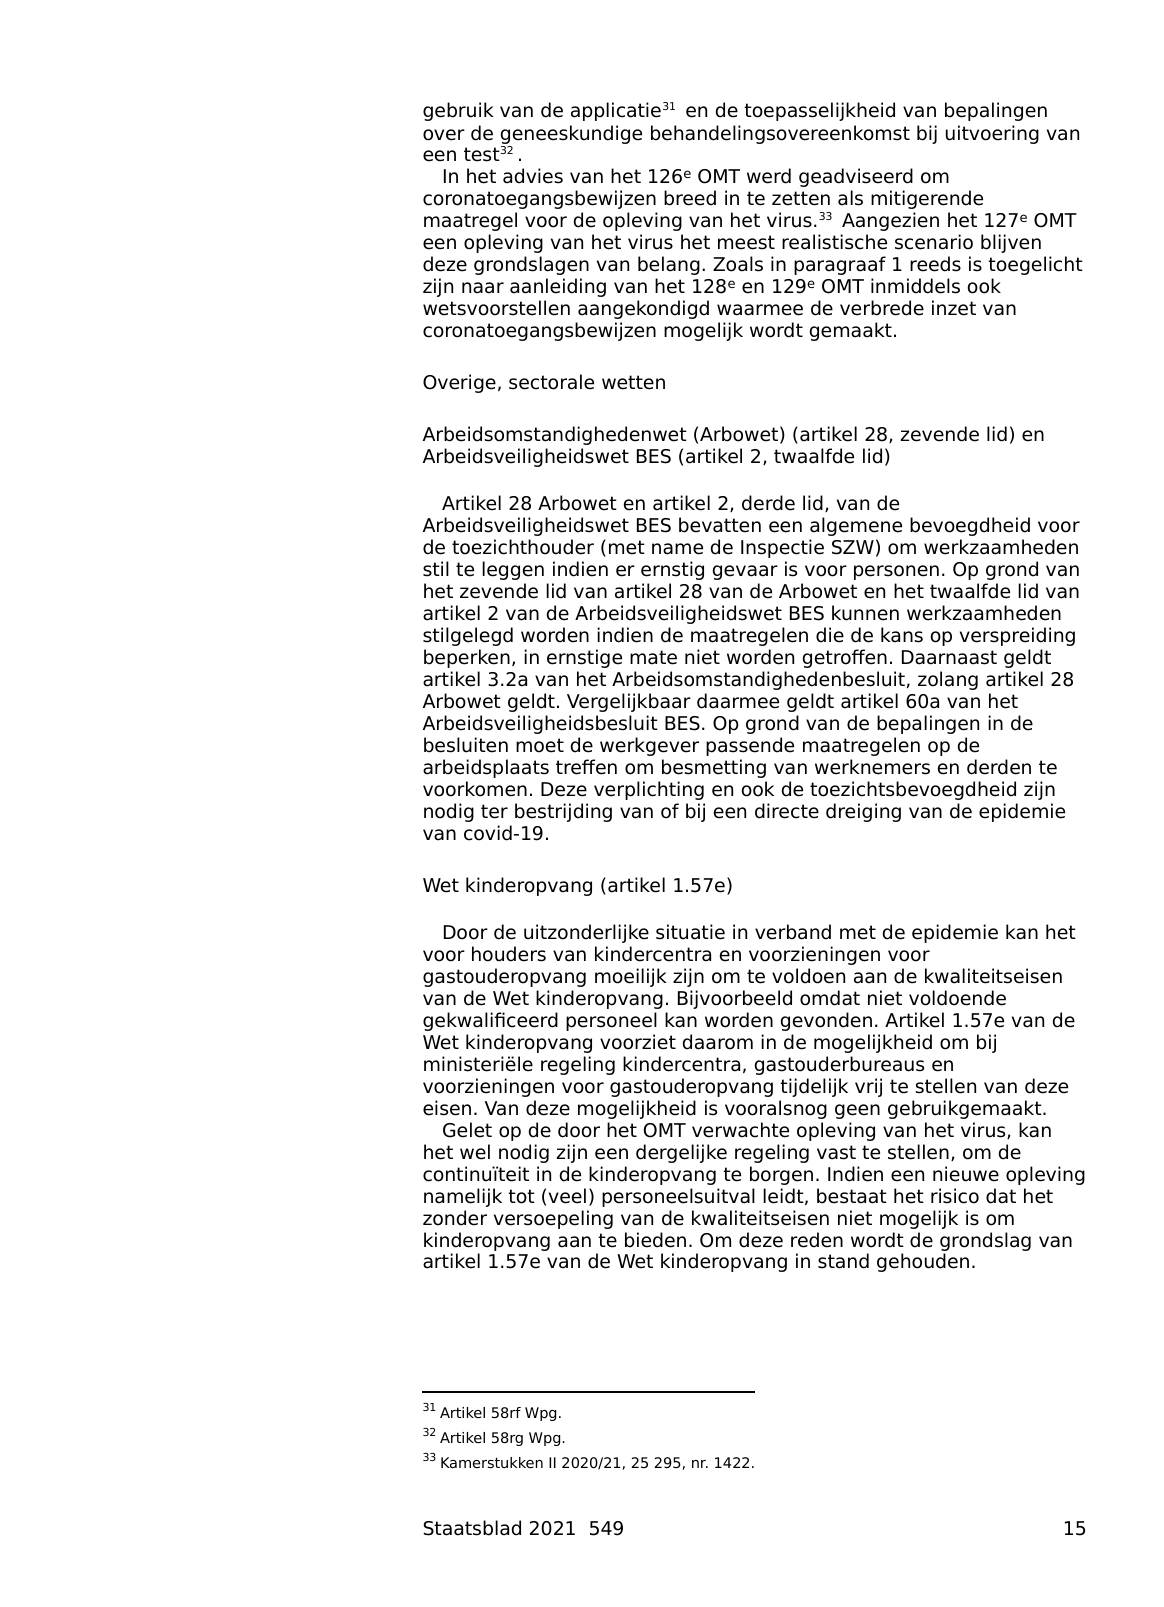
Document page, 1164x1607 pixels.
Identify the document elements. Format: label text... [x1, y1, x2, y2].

text Artikel 28 Arbowet en artikel 2, derde lid, van de Arbeidsveiligheidswet BES bevatten een algemene bevoegdheid voor de toezichthouder (met name de Inspectie SZW) om werkzaamheden stil te leggen indien er ernstig gevaar is voor personen. Op grond van het zevende lid van artikel 28 van de Arbowet en het twaalfde lid van artikel 2 van de Arbeidsveiligheidswet BES kunnen werkzaamheden stilgelegd worden indien de maatregelen die de kans op verspreiding beperken, in ernstige mate niet worden getroffen. Daarnaast geldt artikel 3.2a van het Arbeidsomstandighedenbesluit, zolang artikel 28 Arbowet geldt. Vergelijkbaar daarmee geldt artikel 60a van het Arbeidsveiligheidsbesluit BES. Op grond van de bepalingen in de besluiten moet de werkgever passende maatregelen op de arbeidsplaats treffen om besmetting van werknemers en derden te voorkomen. Deze verplichting en ook de toezichtsbevoegdheid zijn nodig ter bestrijding van of bij een directe dreiging van de epidemie van covid-19. [422, 493, 1087, 845]
subtitle Wet kinderopvang (artikel 1.57e) [422, 875, 1087, 897]
subtitle Overige, sectorale wetten [422, 372, 1087, 394]
text In het advies van het 126e OMT werd geadviseerd om coronatoegangsbewijzen breed in te zetten als mitigerende maatregel voor de opleving van het virus. Aangezien het 127e OMT een opleving van het virus het meest realistische scenario blijven deze grondslagen van belang. Zoals in paragraaf 1 reeds is toegelicht zijn naar aanleiding van het 128e en 129e OMT inmiddels ook wetsvoorstellen aangekondigd waarmee de verbrede inzet van coronatoegangsbewijzen mogelijk wordt gemaakt. [422, 166, 1087, 342]
subtitle Arbeidsomstandighedenwet (Arbowet) (artikel 28, zevende lid) en Arbeidsveiligheidswet BES (artikel 2, twaalfde lid) [422, 424, 1087, 468]
text Gelet op de door het OMT verwachte opleving van het virus, kan het wel nodig zijn een dergelijke regeling vast te stellen, om de continuïteit in de kinderopvang te borgen. Indien een nieuwe opleving namelijk tot (veel) personeelsuitval leidt, bestaat het risico dat het zonder versoepeling van de kwaliteitseisen niet mogelijk is om kinderopvang aan te bieden. Om deze reden wordt de grondslag van artikel 1.57e van de Wet kinderopvang in stand gehouden. [422, 1119, 1087, 1273]
text Artikel 58rf Wpg. [422, 1401, 1087, 1423]
text Kamerstukken II 2020/21, 25 295, nr. 1422. [422, 1451, 1087, 1473]
text gebruik van de applicatie en de toepasselijkheid van bepalingen over de geneeskundige behandelingsovereenkomst bij uitvoering van een test. [422, 100, 1087, 166]
text Artikel 58rg Wpg. [422, 1426, 1087, 1448]
text Door de uitzonderlijke situatie in verband met de epidemie kan het voor houders van kindercentra en voorzieningen voor gastouderopvang moeilijk zijn om te voldoen aan de kwaliteitseisen van de Wet kinderopvang. Bijvoorbeeld omdat niet voldoende gekwalificeerd personeel kan worden gevonden. Artikel 1.57e van de Wet kinderopvang voorziet daarom in de mogelijkheid om bij ministeriële regeling kindercentra, gastouderbureaus en voorzieningen voor gastouderopvang tijdelijk vrij te stellen van deze eisen. Van deze mogelijkheid is vooralsnog geen gebruikgemaakt. [422, 922, 1087, 1119]
